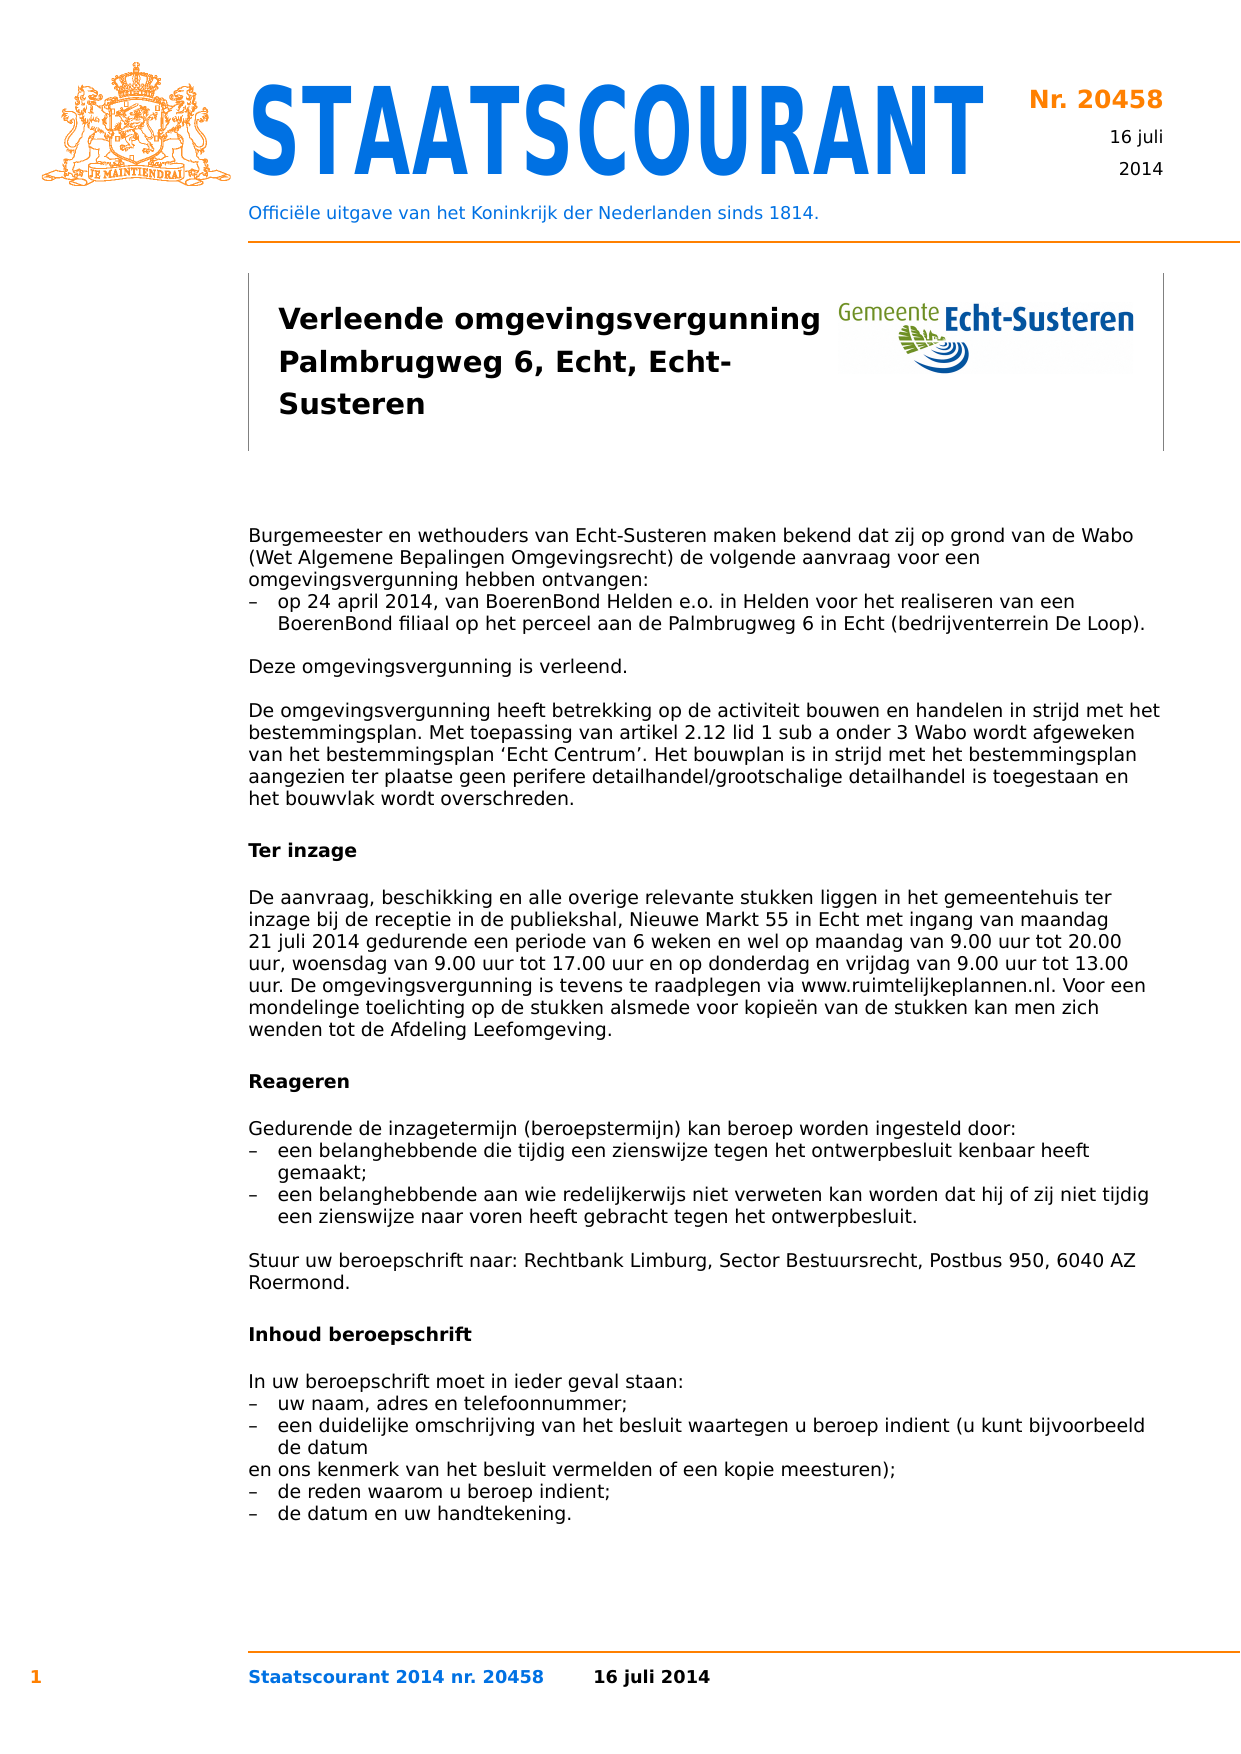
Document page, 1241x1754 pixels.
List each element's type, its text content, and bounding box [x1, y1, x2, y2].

subtitle Inhoud beroepschrift [248, 1324, 1163, 1346]
text De aanvraag, beschikking en alle overige relevante stukken liggen in het gemeentehuis ter inzage bij de receptie in de publiekshal, Nieuwe Markt 55 in Echt met ingang van maandag 21 juli 2014 gedurende een periode van 6 weken en wel op maandag van 9.00 uur tot 20.00 uur, woensdag van 9.00 uur tot 17.00 uur en op donderdag en vrijdag van 9.00 uur tot 13.00 uur. De omgevingsvergunning is tevens te raadplegen via www.ruimtelijkeplannen.nl. Voor een mondelinge toelichting op de stukken alsmede voor kopieën van de stukken kan men zich wenden tot de Afdeling Leefomgeving. [248, 887, 1163, 1041]
text Gedurende de inzagetermijn (beroepstermijn) kan beroep worden ingesteld door: [248, 1118, 1163, 1140]
table_header [25, 62, 248, 241]
table_cell 2014 [998, 153, 1240, 203]
subtitle Verleende omgevingsvergunning Palmbrugweg 6, Echt, Echt-Susteren [249, 273, 1163, 451]
table_header STAATSCOURANT [248, 62, 998, 203]
text – uw naam, adres en telefoonnummer; [248, 1393, 1163, 1415]
text De omgevingsvergunning heeft betrekking op de activiteit bouwen en handelen in strijd met het bestemmingsplan. Met toepassing van artikel 2.12 lid 1 sub a onder 3 Wabo wordt afgeweken van het bestemmingsplan ‘Echt Centrum’. Het bouwplan is in strijd met het bestemmingsplan aangezien ter plaatse geen perifere detailhandel/grootschalige detailhandel is toegestaan en het bouwvlak wordt overschreden. [248, 700, 1163, 810]
text In uw beroepschrift moet in ieder geval staan: [248, 1371, 1163, 1393]
text – de reden waarom u beroep indient; [248, 1481, 1163, 1503]
table_header Nr. 20458 [998, 62, 1240, 121]
text Burgemeester en wethouders van Echt-Susteren maken bekend dat zij op grond van de Wabo (Wet Algemene Bepalingen Omgevingsrecht) de volgende aanvraag voor een omgevingsvergunning hebben ontvangen: [248, 525, 1163, 591]
text Stuur uw beroepschrift naar: Rechtbank Limburg, Sector Bestuursrecht, Postbus 950, 6040 AZ Roermond. [248, 1250, 1163, 1294]
picture [41, 62, 231, 186]
table_cell Officiële uitgave van het Koninkrijk der Nederlanden sinds 1814. [248, 203, 1240, 241]
text Deze omgevingsvergunning is verleend. [248, 656, 1163, 678]
text – op 24 april 2014, van BoerenBond Helden e.o. in Helden voor het realiseren van een BoerenBond filiaal op het perceel aan de Palmbrugweg 6 in Echt (bedrijventerrein De Loop). [248, 591, 1163, 634]
text en ons kenmerk van het besluit vermelden of een kopie meesturen); [248, 1459, 1163, 1481]
text – een belanghebbende aan wie redelijkerwijs niet verweten kan worden dat hij of zij niet tijdig een zienswijze naar voren heeft gebracht tegen het ontwerpbesluit. [248, 1184, 1163, 1228]
subtitle Ter inzage [248, 840, 1163, 862]
text – de datum en uw handtekening. [248, 1503, 1163, 1524]
picture [838, 302, 1134, 374]
table_cell 16 juli [998, 121, 1240, 153]
subtitle Reageren [248, 1071, 1163, 1093]
text – een belanghebbende die tijdig een zienswijze tegen het ontwerpbesluit kenbaar heeft gemaakt; [248, 1140, 1163, 1184]
text – een duidelijke omschrijving van het besluit waartegen u beroep indient (u kunt bijvoorbeeld de datum [248, 1415, 1163, 1459]
